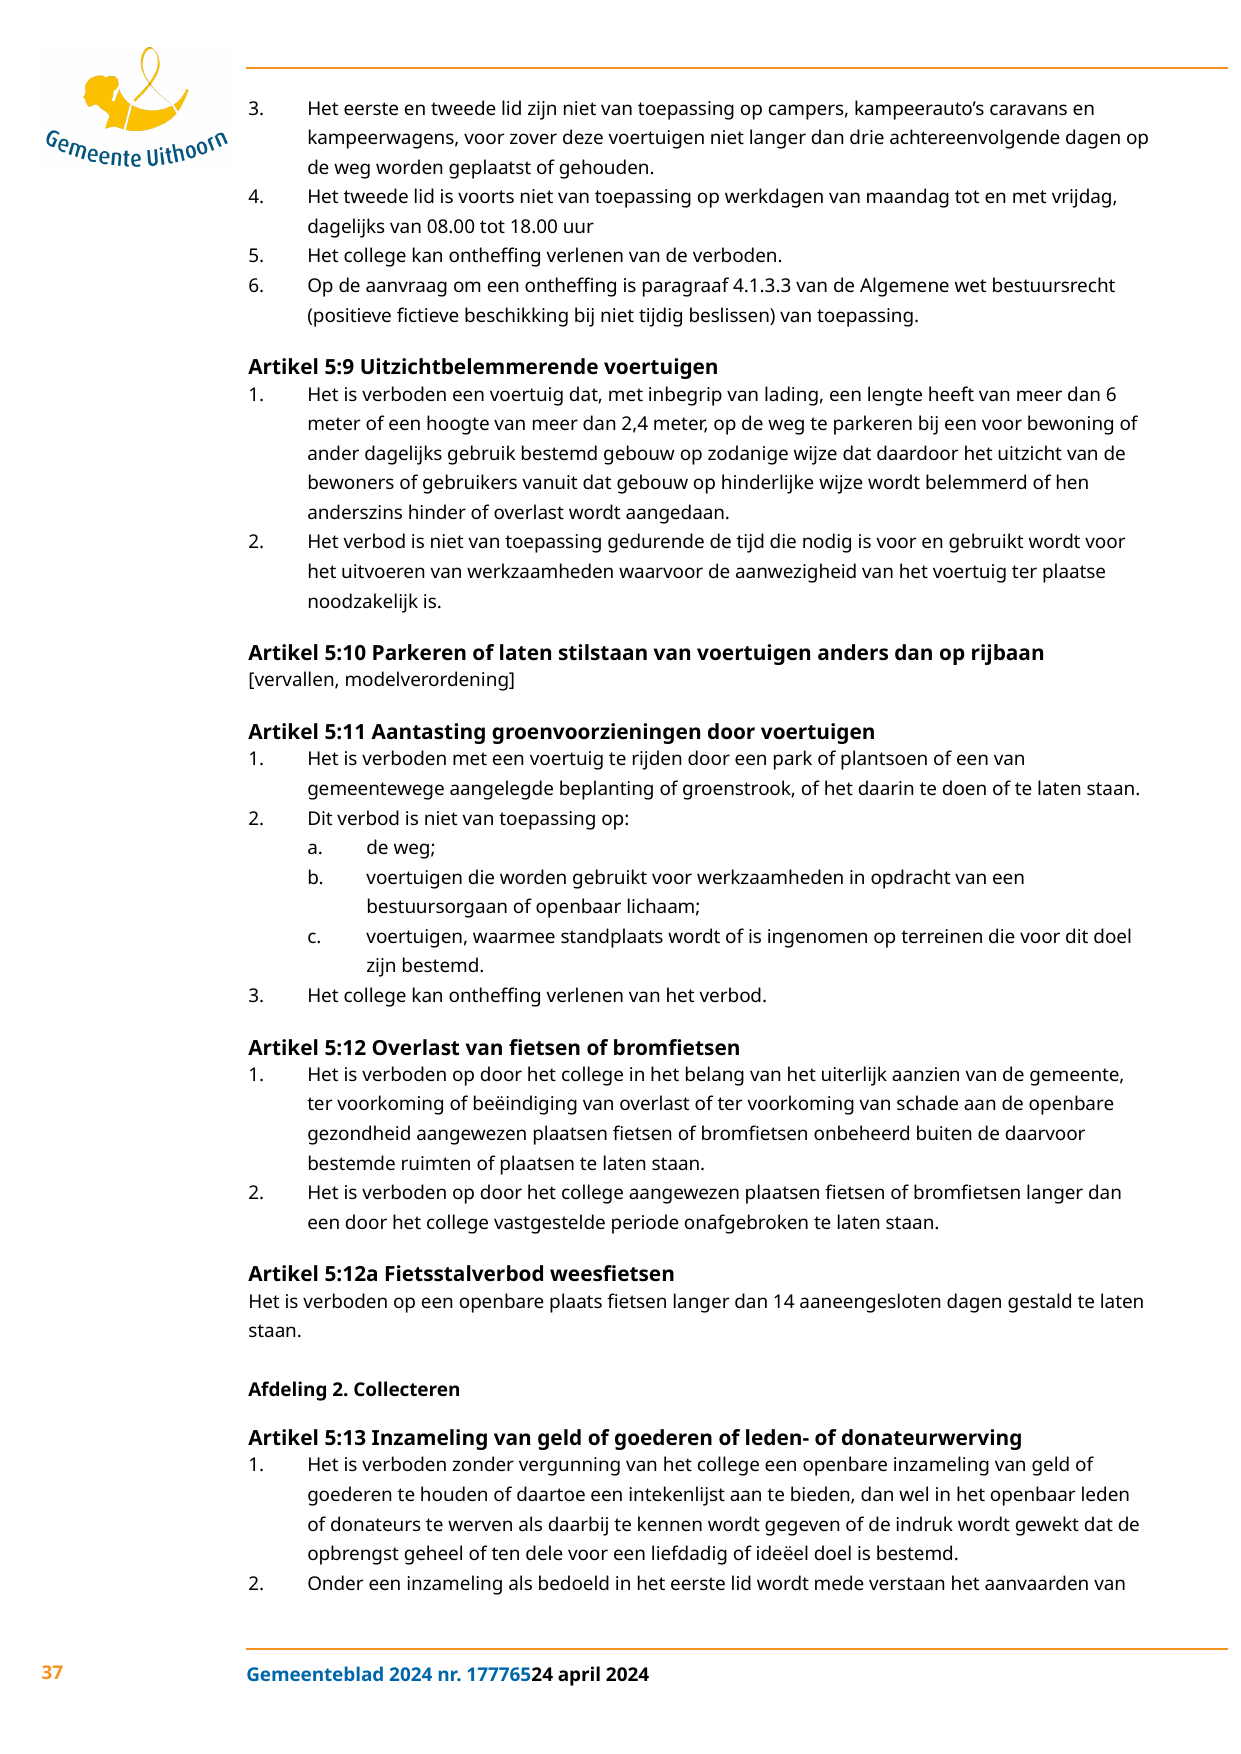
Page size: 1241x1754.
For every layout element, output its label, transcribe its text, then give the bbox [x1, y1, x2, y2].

list Het tweede lid is voorts niet van toepassing op werkdagen van maandag tot en met vrijdag, dagelijks van 08.00 tot 18.00 uur [248, 183, 1152, 239]
list Het is verboden met een voertuig te rijden door een park of plantsoen of een van gemeentewege aangelegde beplanting of groenstrook, of het daarin te doen of te laten staan. [248, 746, 1152, 801]
text Het is verboden op een openbare plaats fietsen langer dan 14 aaneengesloten dagen gestald te laten staan. [248, 1288, 1152, 1343]
list voertuigen, waarmee standplaats wordt of is ingenomen op terreinen die voor dit doel zijn bestemd. [307, 923, 1152, 978]
list Het is verboden een voertuig dat, met inbegrip van lading, een lengte heeft van meer dan 6 meter of een hoogte van meer dan 2,4 meter, op de weg te parkeren bij een voor bewoning of ander dagelijks gebruik bestemd gebouw op zodanige wijze dat daardoor het uitzicht van de bewoners of gebruikers vanuit dat gebouw op hinderlijke wijze wordt belemmerd of hen anderszins hinder of overlast wordt aangedaan. [248, 381, 1152, 525]
list Onder een inzameling als bedoeld in het eerste lid wordt mede verstaan het aanvaarden van [248, 1570, 1152, 1596]
list Het verbod is niet van toepassing gedurende de tijd die nodig is voor en gebruikt wordt voor het uitvoeren van werkzaamheden waarvoor de aanwezigheid van het voertuig ter plaatse noodzakelijk is. [248, 529, 1152, 613]
list Het college kan ontheffing verlenen van de verboden. [248, 243, 1152, 268]
text Afdeling 2. Collecteren [248, 1377, 1152, 1402]
text Artikel 5:10 Parkeren of laten stilstaan van voertuigen anders dan op rijbaan [248, 638, 1152, 667]
text Artikel 5:9 Uitzichtbelemmerende voertuigen [248, 352, 1152, 381]
picture [41, 47, 231, 172]
list voertuigen die worden gebruikt voor werkzaamheden in opdracht van een bestuursorgaan of openbaar lichaam; [307, 864, 1152, 919]
text Artikel 5:13 Inzameling van geld of goederen of leden- of donateurwerving [248, 1423, 1152, 1452]
list Het eerste en tweede lid zijn niet van toepassing op campers, kampeerauto’s caravans en kampeerwagens, voor zover deze voertuigen niet langer dan drie achtereenvolgende dagen op de weg worden geplaatst of gehouden. [248, 95, 1152, 180]
list de weg; [307, 834, 1152, 860]
text Artikel 5:11 Aantasting groenvoorzieningen door voertuigen [248, 717, 1152, 746]
list Het is verboden op door het college aangewezen plaatsen fietsen of bromfietsen langer dan een door het college vastgestelde periode onafgebroken te laten staan. [248, 1179, 1152, 1235]
text Artikel 5:12 Overlast van fietsen of bromfietsen [248, 1033, 1152, 1061]
list Op de aanvraag om een ontheffing is paragraaf 4.1.3.3 van de Algemene wet bestuursrecht (positieve fictieve beschikking bij niet tijdig beslissen) van toepassing. [248, 272, 1152, 328]
list Het college kan ontheffing verlenen van het verbod. [248, 982, 1152, 1008]
list Dit verbod is niet van toepassing op: [248, 805, 1152, 830]
text Artikel 5:12a Fietsstalverbod weesfietsen [248, 1259, 1152, 1288]
text [vervallen, modelverordening] [248, 667, 1152, 692]
list Het is verboden zonder vergunning van het college een openbare inzameling van geld of goederen te houden of daartoe een intekenlijst aan te bieden, dan wel in het openbaar leden of donateurs te werven als daarbij te kennen wordt gegeven of de indruk wordt gewekt dat de opbrengst geheel of ten dele voor een liefdadig of ideëel doel is bestemd. [248, 1452, 1152, 1566]
list Het is verboden op door het college in het belang van het uiterlijk aanzien van de gemeente, ter voorkoming of beëindiging van overlast of ter voorkoming van schade aan de openbare gezondheid aangewezen plaatsen fietsen of bromfietsen onbeheerd buiten de daarvoor bestemde ruimten of plaatsen te laten staan. [248, 1061, 1152, 1176]
